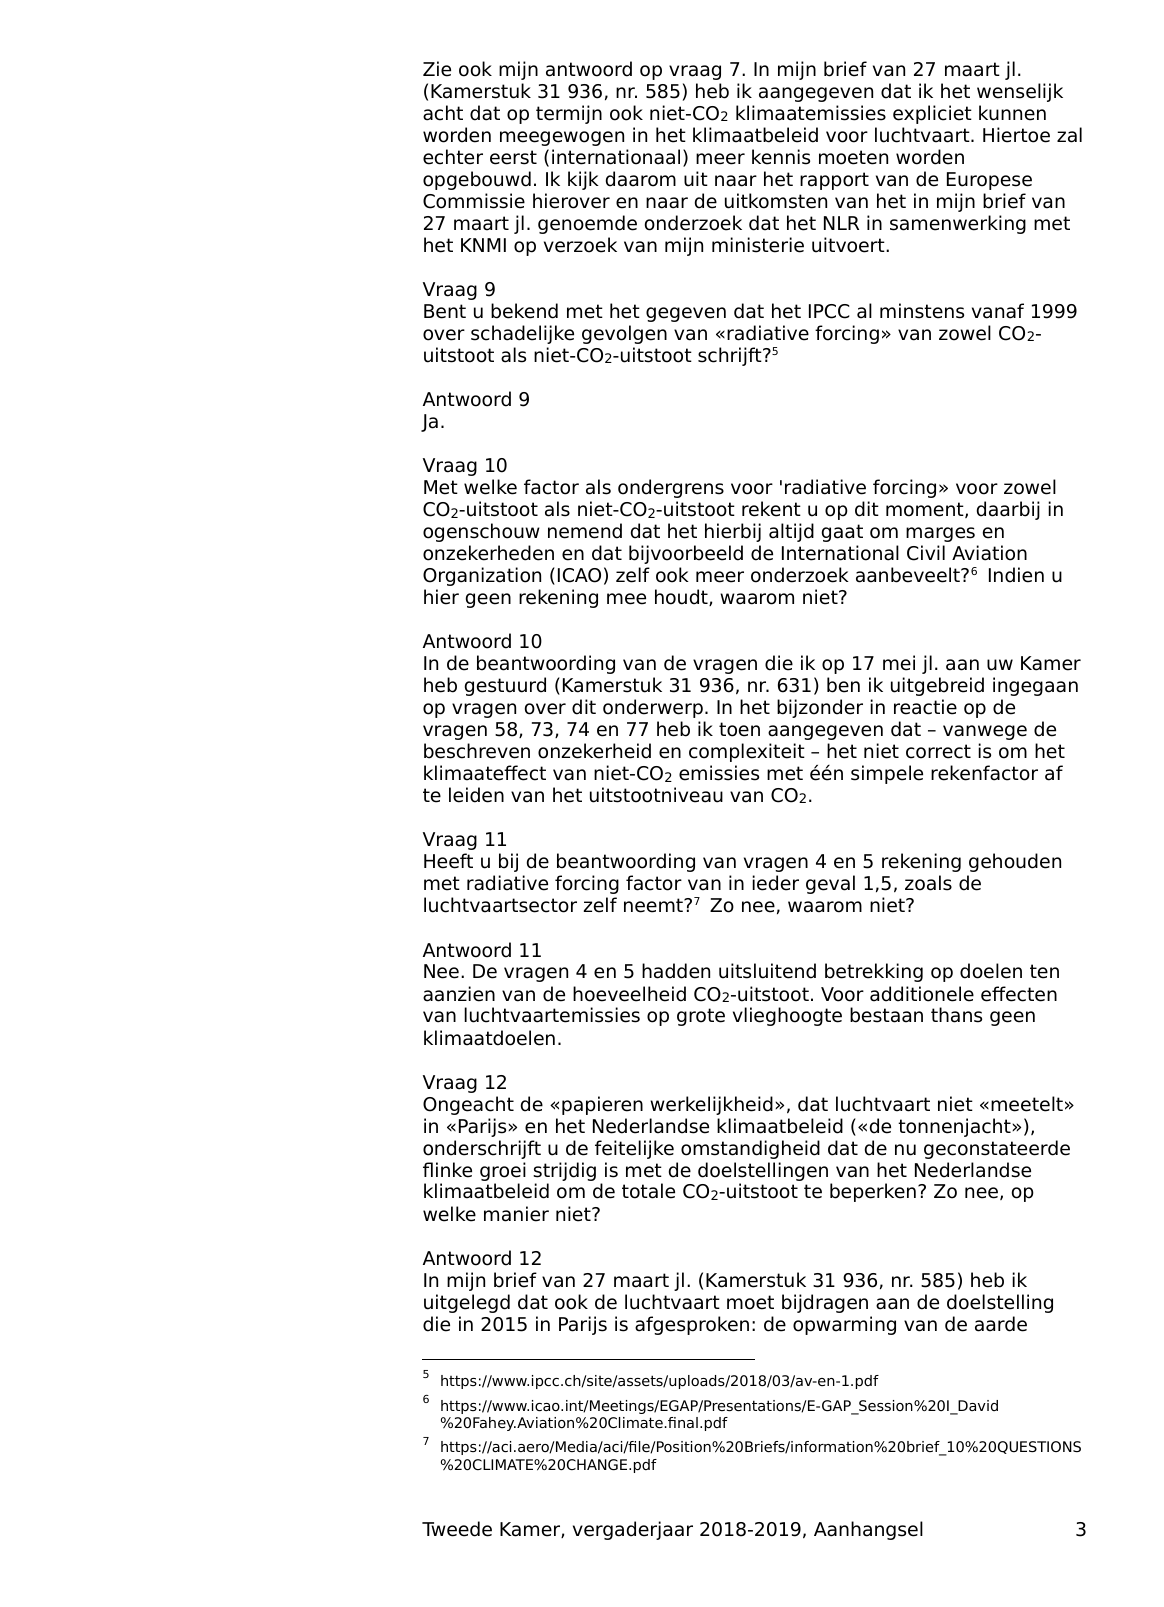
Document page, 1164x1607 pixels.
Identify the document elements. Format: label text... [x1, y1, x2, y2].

text Nee. De vragen 4 en 5 hadden uitsluitend betrekking op doelen ten aanzien van de hoeveelheid CO2-uitstoot. Voor additionele effecten van luchtvaartemissies op grote vlieghoogte bestaan thans geen klimaatdoelen. [422, 961, 1087, 1049]
text Zie ook mijn antwoord op vraag 7. In mijn brief van 27 maart jl. (Kamerstuk 31 936, nr. 585) heb ik aangegeven dat ik het wenselijk acht dat op termijn ook niet-CO2 klimaatemissies expliciet kunnen worden meegewogen in het klimaatbeleid voor luchtvaart. Hiertoe zal echter eerst (internationaal) meer kennis moeten worden opgebouwd. Ik kijk daarom uit naar het rapport van de Europese Commissie hierover en naar de uitkomsten van het in mijn brief van 27 maart jl. genoemde onderzoek dat het NLR in samenwerking met het KNMI op verzoek van mijn ministerie uitvoert. [422, 59, 1087, 257]
text Vraag 10 [422, 455, 1087, 477]
text Bent u bekend met het gegeven dat het IPCC al minstens vanaf 1999 over schadelijke gevolgen van «radiative forcing» van zowel CO2-uitstoot als niet-CO2-uitstoot schrijft? [422, 301, 1087, 367]
text Heeft u bij de beantwoording van vragen 4 en 5 rekening gehouden met radiative forcing factor van in ieder geval 1,5, zoals de luchtvaartsector zelf neemt? Zo nee, waarom niet? [422, 851, 1087, 917]
text Antwoord 11 [422, 939, 1087, 961]
text Ongeacht de «papieren werkelijkheid», dat luchtvaart niet «meetelt» in «Parijs» en het Nederlandse klimaatbeleid («de tonnenjacht»), onderschrijft u de feitelijke omstandigheid dat de nu geconstateerde flinke groei strijdig is met de doelstellingen van het Nederlandse klimaatbeleid om de totale CO2-uitstoot te beperken? Zo nee, op welke manier niet? [422, 1093, 1087, 1225]
text https://www.ipcc.ch/site/assets/uploads/2018/03/av-en-1.pdf [422, 1368, 1087, 1391]
text In de beantwoording van de vragen die ik op 17 mei jl. aan uw Kamer heb gestuurd (Kamerstuk 31 936, nr. 631) ben ik uitgebreid ingegaan op vragen over dit onderwerp. In het bijzonder in reactie op de vragen 58, 73, 74 en 77 heb ik toen aangegeven dat – vanwege de beschreven onzekerheid en complexiteit – het niet correct is om het klimaateffect van niet-CO2 emissies met één simpele rekenfactor af te leiden van het uitstootniveau van CO2. [422, 653, 1087, 807]
text Vraag 12 [422, 1072, 1087, 1093]
text https://www.icao.int/Meetings/EGAP/Presentations/E-GAP_Session%20I_David%20Fahey.Aviation%20Climate.final.pdf [422, 1393, 1087, 1432]
text https://aci.aero/Media/aci/file/Position%20Briefs/information%20brief_10%20QUESTIONS%20CLIMATE%20CHANGE.pdf [422, 1435, 1087, 1474]
text In mijn brief van 27 maart jl. (Kamerstuk 31 936, nr. 585) heb ik uitgelegd dat ook de luchtvaart moet bijdragen aan de doelstelling die in 2015 in Parijs is afgesproken: de opwarming van de aarde [422, 1269, 1087, 1336]
text Antwoord 9 [422, 389, 1087, 411]
text Antwoord 10 [422, 631, 1087, 653]
text Vraag 9 [422, 279, 1087, 301]
text Ja. [422, 411, 1087, 433]
text Met welke factor als ondergrens voor 'radiative forcing» voor zowel CO2-uitstoot als niet-CO2-uitstoot rekent u op dit moment, daarbij in ogenschouw nemend dat het hierbij altijd gaat om marges en onzekerheden en dat bijvoorbeeld de International Civil Aviation Organization (ICAO) zelf ook meer onderzoek aanbeveelt? Indien u hier geen rekening mee houdt, waarom niet? [422, 477, 1087, 609]
text Vraag 11 [422, 829, 1087, 851]
text Antwoord 12 [422, 1248, 1087, 1269]
